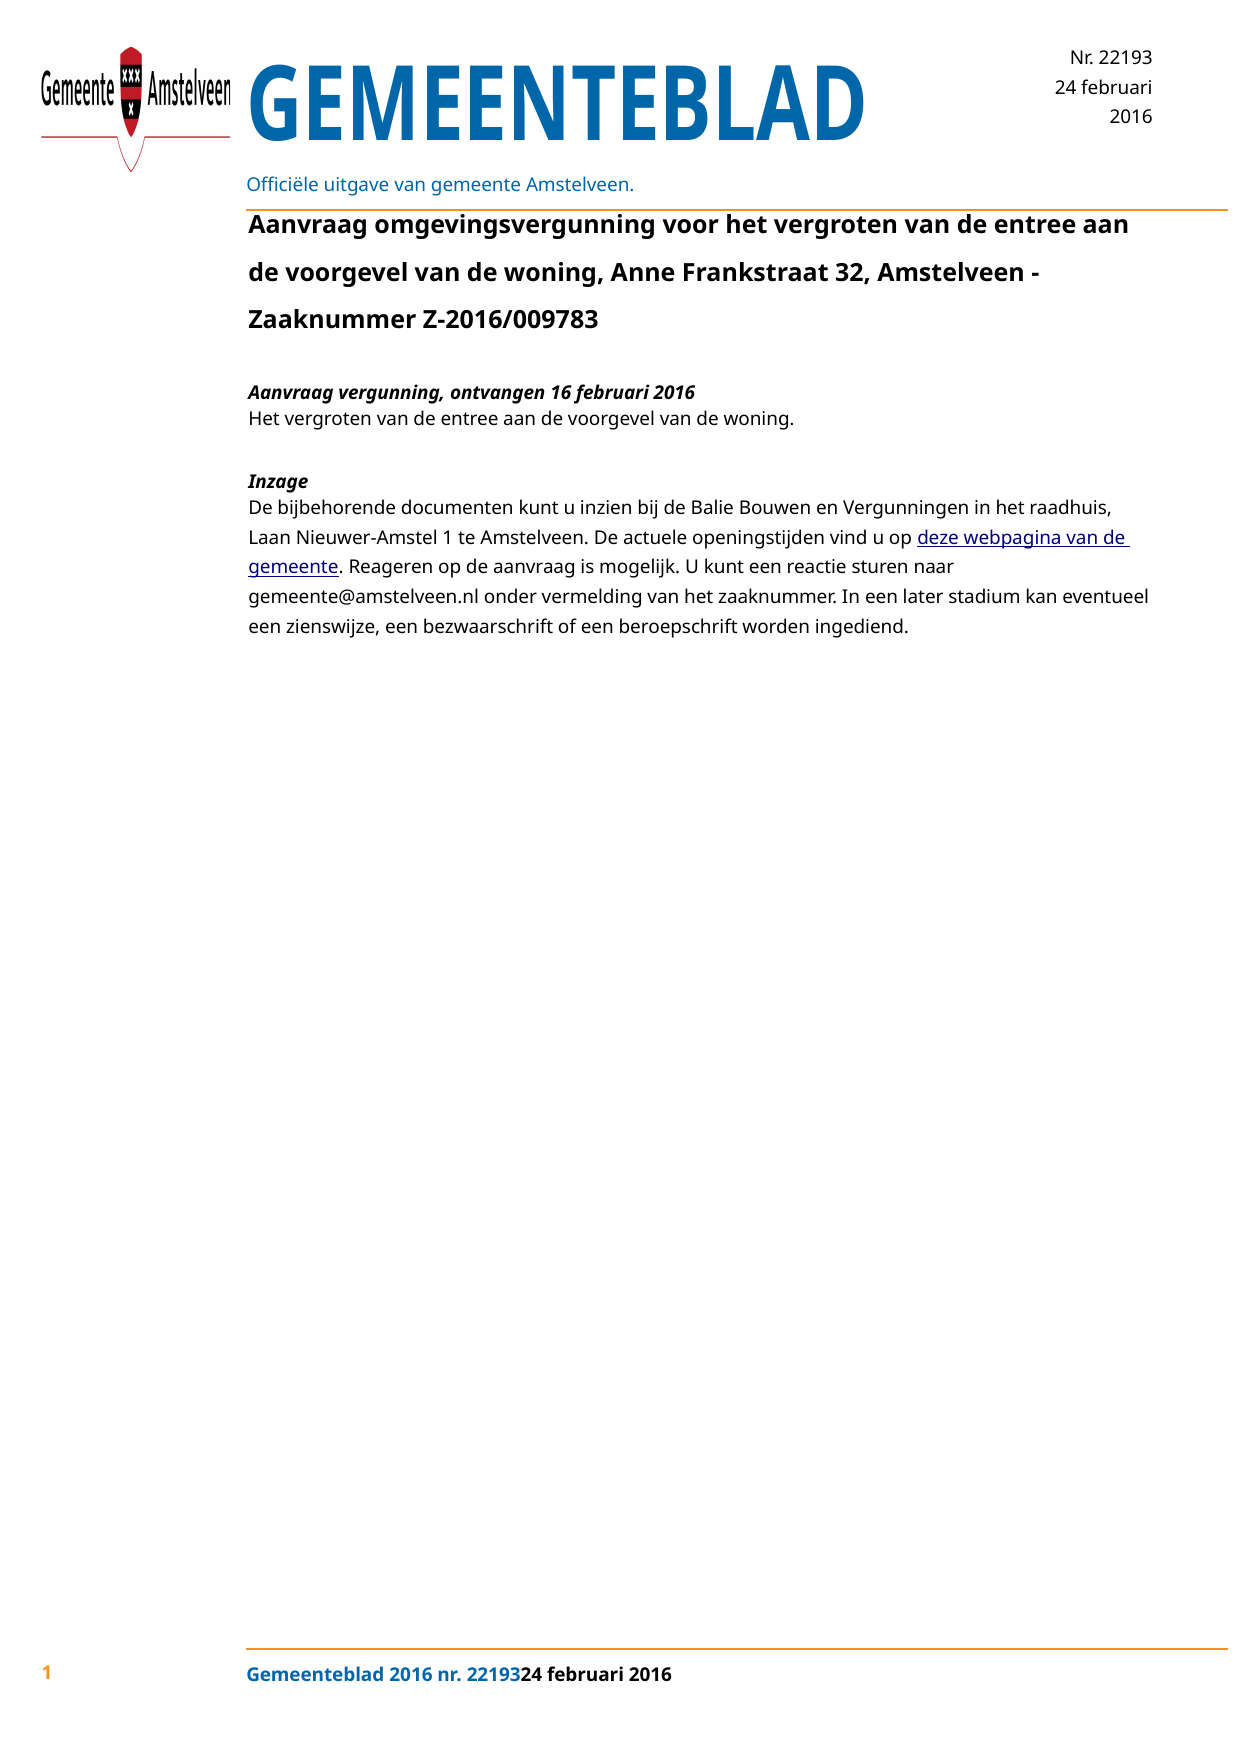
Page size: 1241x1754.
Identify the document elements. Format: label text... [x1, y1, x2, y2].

text Inzage [248, 469, 1152, 494]
picture [41, 47, 231, 172]
text De bijbehorende documenten kunt u inzien bij de Balie Bouwen en Vergunningen in het raadhuis, Laan Nieuwer-Amstel 1 te Amstelveen. De actuele openingstijden vind u op deze webpagina van de gemeente. Reageren op de aanvraag is mogelijk. U kunt een reactie sturen naar gemeente@amstelveen.nl onder vermelding van het zaaknummer. In een later stadium kan eventueel een zienswijze, een bezwaarschrift of een beroepschrift worden ingediend. [248, 494, 1152, 638]
text Aanvraag omgevingsvergunning voor het vergroten van de entree aan de voorgevel van de woning, Anne Frankstraat 32, Amstelveen - Zaaknummer Z-2016/009783 [248, 211, 1152, 336]
text Aanvraag vergunning, ontvangen 16 februari 2016 [248, 379, 1152, 405]
text Het vergroten van de entree aan de voorgevel van de woning. [248, 405, 1152, 431]
